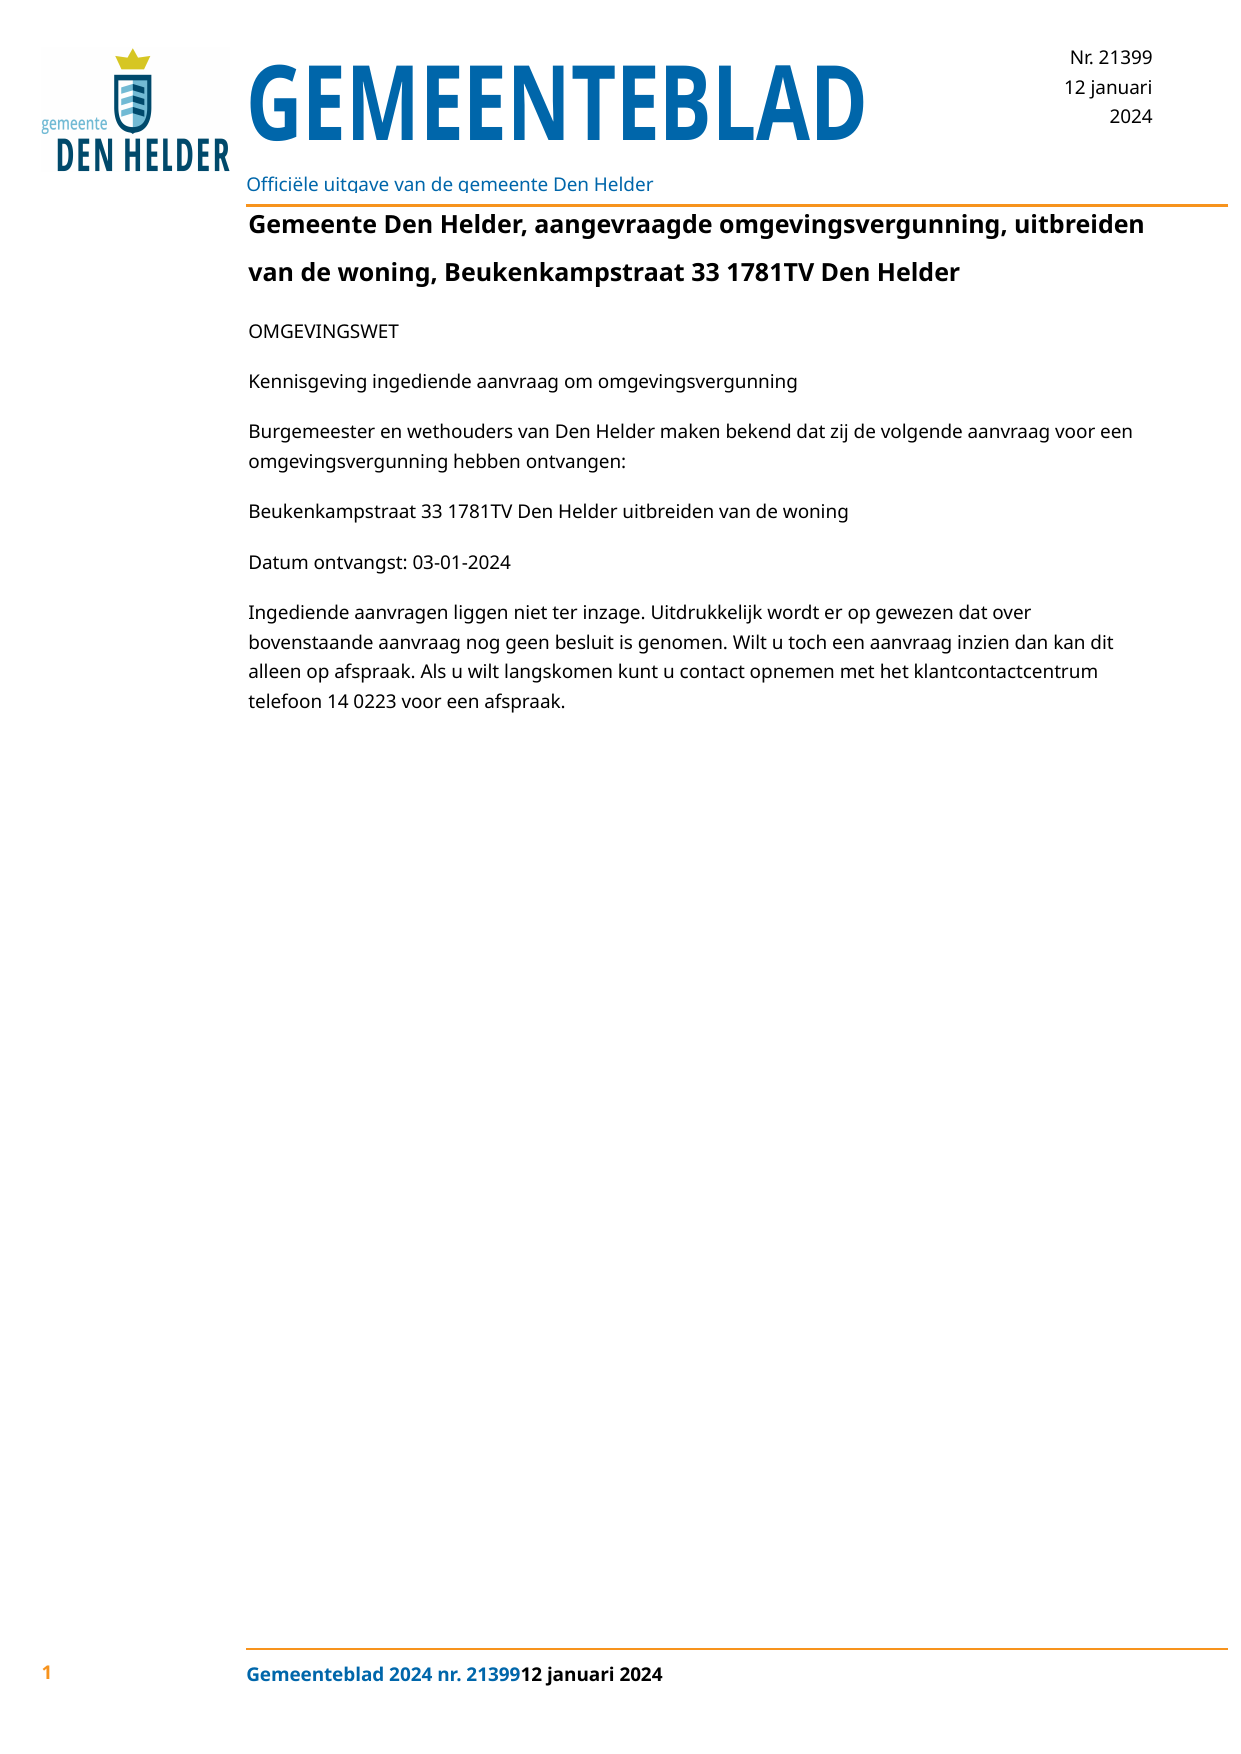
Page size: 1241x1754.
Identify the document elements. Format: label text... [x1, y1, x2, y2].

picture [182, 144, 187, 165]
picture [63, 144, 68, 165]
text Kennisgeving ingediende aanvraag om omgevingsvergunning [248, 368, 1152, 394]
picture [100, 154, 106, 172]
text Datum ontvangst: 03-01-2024 [248, 549, 1152, 575]
text Burgemeester en wethouders van Den Helder maken bekend dat zij de volgende aanvraag voor een omgevingsvergunning hebben ontvangen: [248, 419, 1152, 474]
picture [220, 160, 224, 172]
picture [41, 47, 231, 172]
picture [130, 157, 135, 172]
text Ingediende aanvragen liggen niet ter inzage. Uitdrukkelijk wordt er op gewezen dat over bovenstaande aanvraag nog geen besluit is genomen. Wilt u toch een aanvraag inzien dan kan dit alleen op afspraak. Als u wilt langskomen kunt u contact opnemen met het klantcontactcentrum telefoon 14 0223 voor een afspraak. [248, 599, 1152, 714]
text Gemeente Den Helder, aangevraagde omgevingsvergunning, uitbreiden van de woning, Beukenkampstraat 33 1781TV Den Helder [248, 207, 1152, 288]
text OMGEVINGSWET [248, 318, 1152, 344]
text Beukenkampstraat 33 1781TV Den Helder uitbreiden van de woning [248, 499, 1152, 524]
